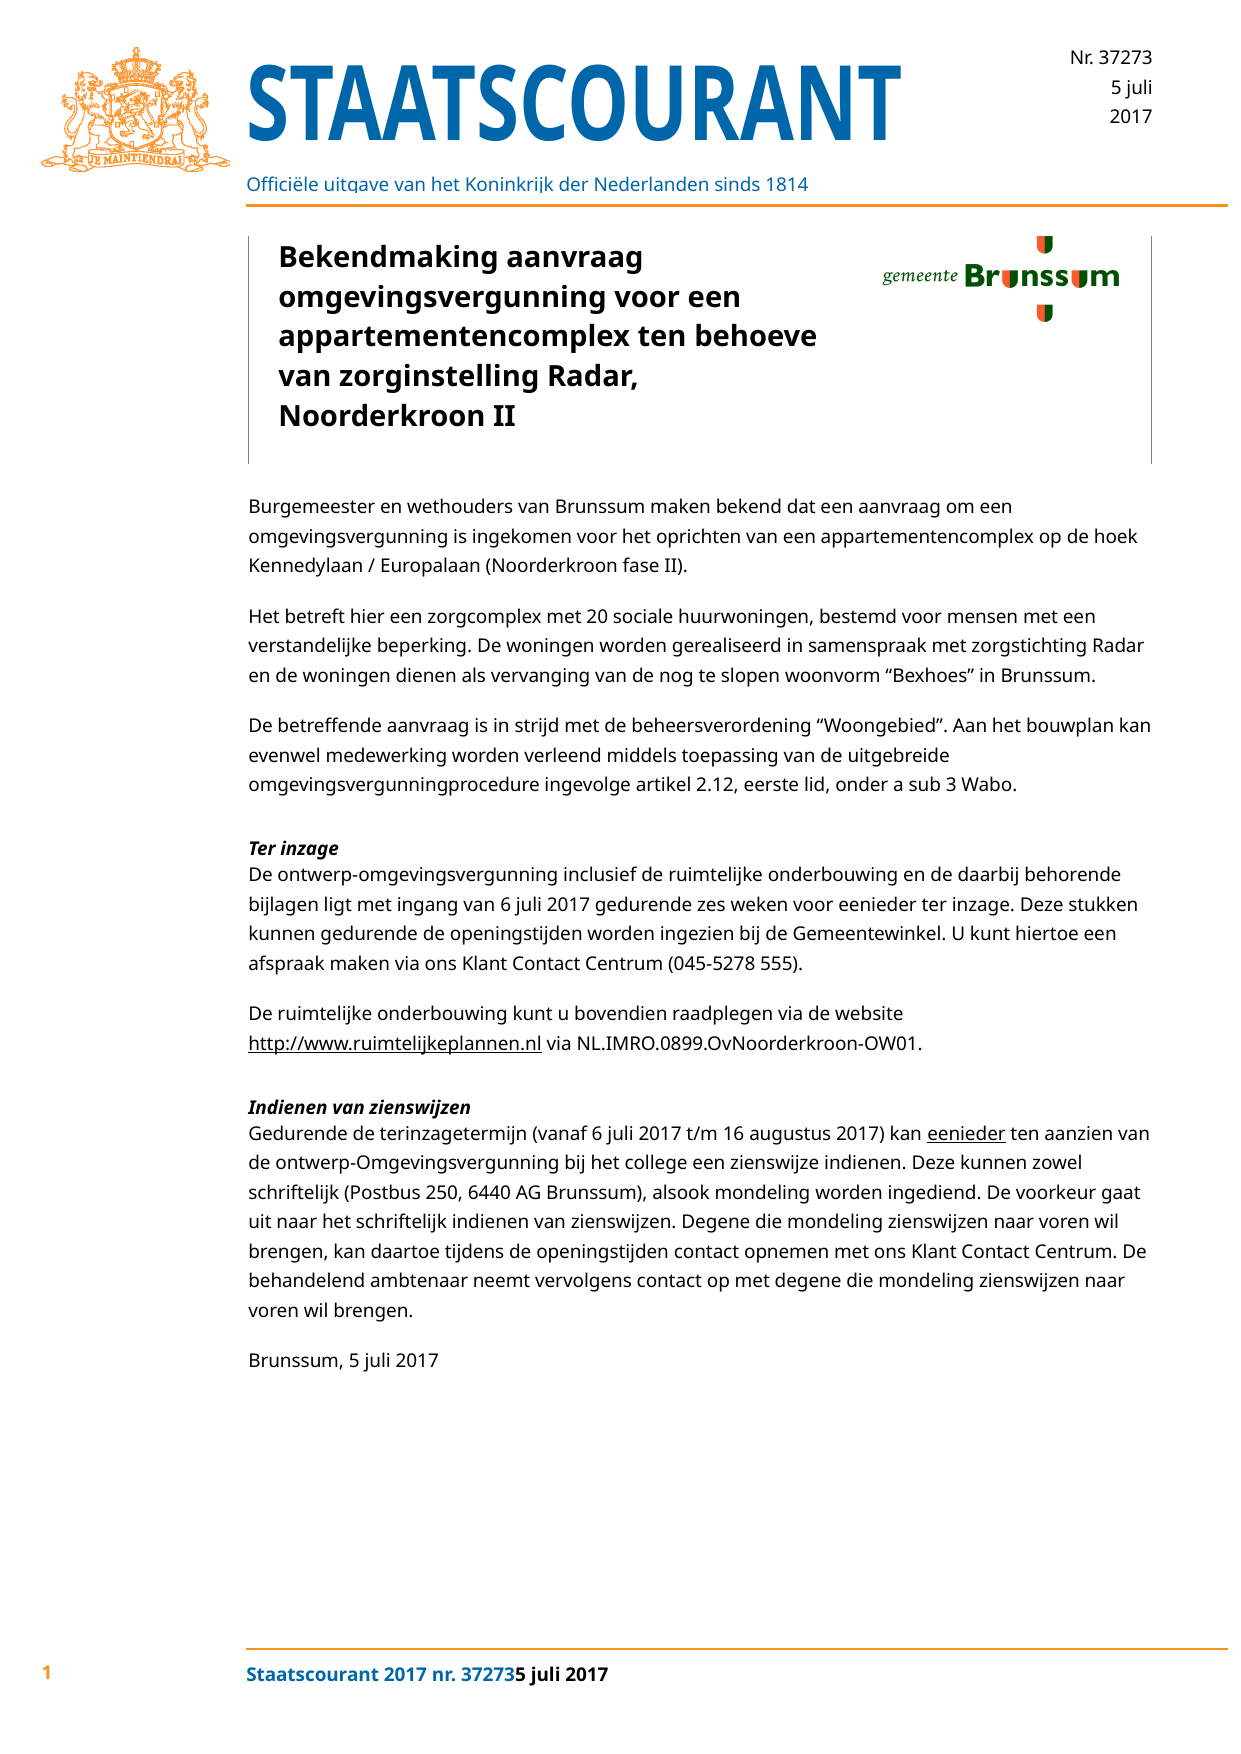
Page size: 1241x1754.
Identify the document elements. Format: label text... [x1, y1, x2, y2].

text Burgemeester en wethouders van Brunssum maken bekend dat een aanvraag om een omgevingsvergunning is ingekomen voor het oprichten van een appartementencomplex op de hoek Kennedylaan / Europalaan (Noorderkroon fase II). [248, 493, 1152, 578]
picture [882, 236, 1119, 322]
text Brunssum, 5 juli 2017 [248, 1348, 1152, 1373]
text Ter inzage [248, 836, 1152, 861]
picture [41, 47, 231, 172]
text De betreffende aanvraag is in strijd met de beheersverordening “Woongebied”. Aan het bouwplan kan evenwel medewerking worden verleend middels toepassing van de uitgebreide omgevingsvergunningprocedure ingevolge artikel 2.12, eerste lid, onder a sub 3 Wabo. [248, 712, 1152, 797]
text Indienen van zienswijzen [248, 1094, 1152, 1120]
text Het betreft hier een zorgcomplex met 20 sociale huurwoningen, bestemd voor mensen met een verstandelijke beperking. De woningen worden gerealiseerd in samenspraak met zorgstichting Radar en de woningen dienen als vervanging van de nog te slopen woonvorm “Bexhoes” in Brunssum. [248, 603, 1152, 688]
table_header [850, 236, 1151, 464]
text Gedurende de terinzagetermijn (vanaf 6 juli 2017 t/m 16 augustus 2017) kan eenieder ten aanzien van de ontwerp-Omgevingsvergunning bij het college een zienswijze indienen. Deze kunnen zowel schriftelijk (Postbus 250, 6440 AG Brunssum), alsook mondeling worden ingediend. De voorkeur gaat uit naar het schriftelijk indienen van zienswijzen. Degene die mondeling zienswijzen naar voren wil brengen, kan daartoe tijdens de openingstijden contact opnemen met ons Klant Contact Centrum. De behandelend ambtenaar neemt vervolgens contact op met degene die mondeling zienswijzen naar voren wil brengen. [248, 1120, 1152, 1323]
text De ruimtelijke onderbouwing kunt u bovendien raadplegen via de website http://www.ruimtelijkeplannen.nl via NL.IMRO.0899.OvNoorderkroon-OW01. [248, 1001, 1152, 1056]
table_header Bekendmaking aanvraag omgevingsvergunning voor een appartementencomplex ten behoeve van zorginstelling Radar, Noorderkroon II [249, 236, 850, 464]
text De ontwerp-omgevingsvergunning inclusief de ruimtelijke onderbouwing en de daarbij behorende bijlagen ligt met ingang van 6 juli 2017 gedurende zes weken voor eenieder ter inzage. Deze stukken kunnen gedurende de openingstijden worden ingezien bij de Gemeentewinkel. U kunt hiertoe een afspraak maken via ons Klant Contact Centrum (045-5278 555). [248, 861, 1152, 976]
